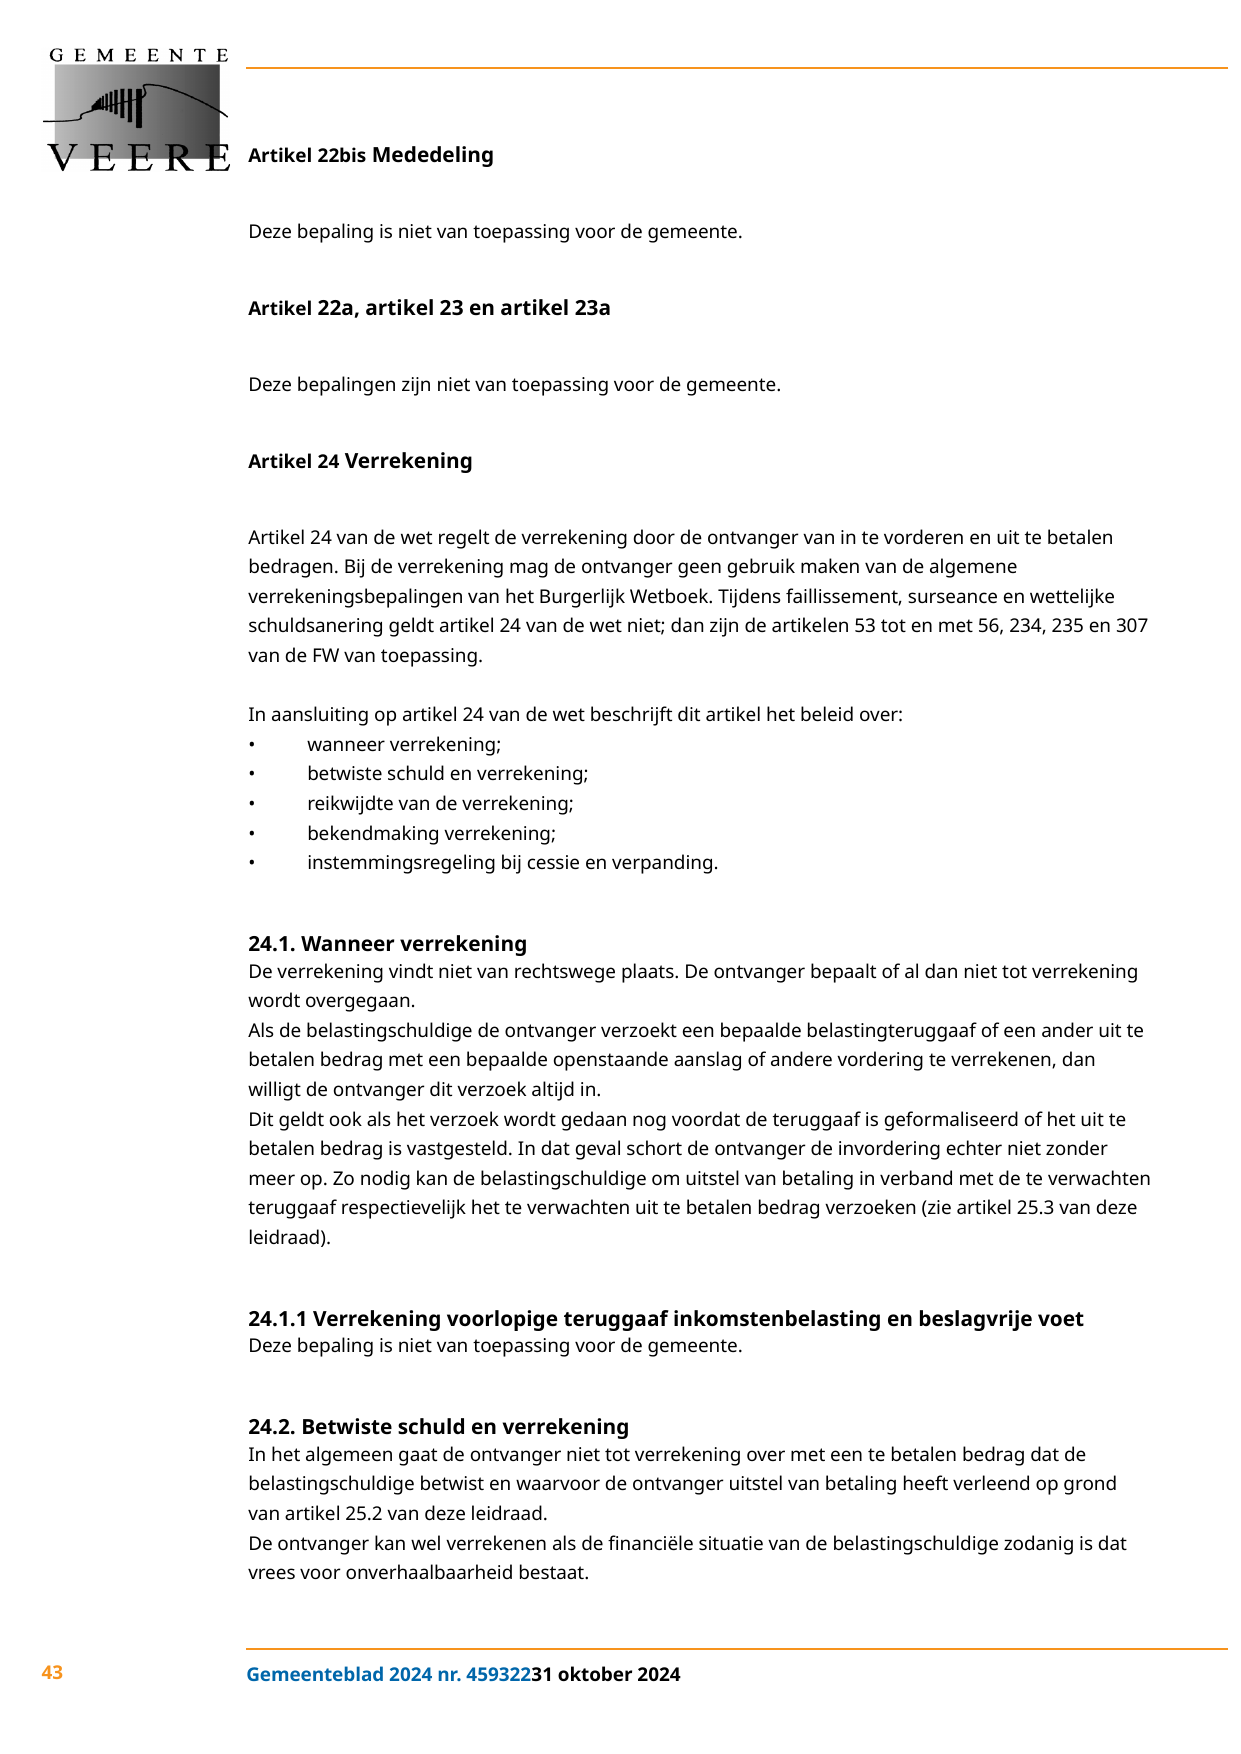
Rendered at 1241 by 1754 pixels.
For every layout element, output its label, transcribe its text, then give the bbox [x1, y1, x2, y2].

text Deze bepalingen zijn niet van toepassing voor de gemeente. [248, 371, 1152, 397]
list bekendmaking verrekening; [248, 820, 1152, 846]
list reikwijdte van de verrekening; [248, 790, 1152, 816]
text De ontvanger kan wel verrekenen als de financiële situatie van de belastingschuldige zodanig is dat vrees voor onverhaalbaarheid bestaat. [248, 1530, 1152, 1585]
list betwiste schuld en verrekening; [248, 761, 1152, 786]
text 24.1. Wanneer verrekening [248, 929, 1152, 958]
text Artikel 24 van de wet regelt de verrekening door de ontvanger van in te vorderen en uit te betalen bedragen. Bij de verrekening mag de ontvanger geen gebruik maken van de algemene verrekeningsbepalingen van het Burgerlijk Wetboek. Tijdens faillissement, surseance en wettelijke schuldsanering geldt artikel 24 van de wet niet; dan zijn de artikelen 53 tot en met 56, 234, 235 en 307 van de FW van toepassing. [248, 524, 1152, 668]
text Artikel 22bis Mededeling [248, 140, 1152, 169]
text Als de belastingschuldige de ontvanger verzoekt een bepaalde belastingteruggaaf of een ander uit te betalen bedrag met een bepaalde openstaande aanslag of andere vordering te verrekenen, dan willigt de ontvanger dit verzoek altijd in. [248, 1017, 1152, 1102]
picture [41, 47, 231, 172]
list instemmingsregeling bij cessie en verpanding. [248, 849, 1152, 875]
text 24.1.1 Verrekening voorlopige teruggaaf inkomstenbelasting en beslagvrije voet [248, 1304, 1152, 1332]
text Artikel 22a, artikel 23 en artikel 23a [248, 293, 1152, 322]
text Deze bepaling is niet van toepassing voor de gemeente. [248, 1332, 1152, 1358]
list wanneer verrekening; [248, 731, 1152, 757]
text In het algemeen gaat de ontvanger niet tot verrekening over met een te betalen bedrag dat de belastingschuldige betwist en waarvoor de ontvanger uitstel van betaling heeft verleend op grond van artikel 25.2 van deze leidraad. [248, 1441, 1152, 1526]
text Artikel 24 Verrekening [248, 446, 1152, 475]
text In aansluiting op artikel 24 van de wet beschrijft dit artikel het beleid over: [248, 701, 1152, 727]
text Dit geldt ook als het verzoek wordt gedaan nog voordat de teruggaaf is geformaliseerd of het uit te betalen bedrag is vastgesteld. In dat geval schort de ontvanger de invordering echter niet zonder meer op. Zo nodig kan de belastingschuldige om uitstel van betaling in verband met de te verwachten teruggaaf respectievelijk het te verwachten uit te betalen bedrag verzoeken (zie artikel 25.3 van deze leidraad). [248, 1106, 1152, 1250]
text 24.2. Betwiste schuld en verrekening [248, 1412, 1152, 1441]
text De verrekening vindt niet van rechtswege plaats. De ontvanger bepaalt of al dan niet tot verrekening wordt overgegaan. [248, 958, 1152, 1013]
text Deze bepaling is niet van toepassing voor de gemeente. [248, 218, 1152, 244]
